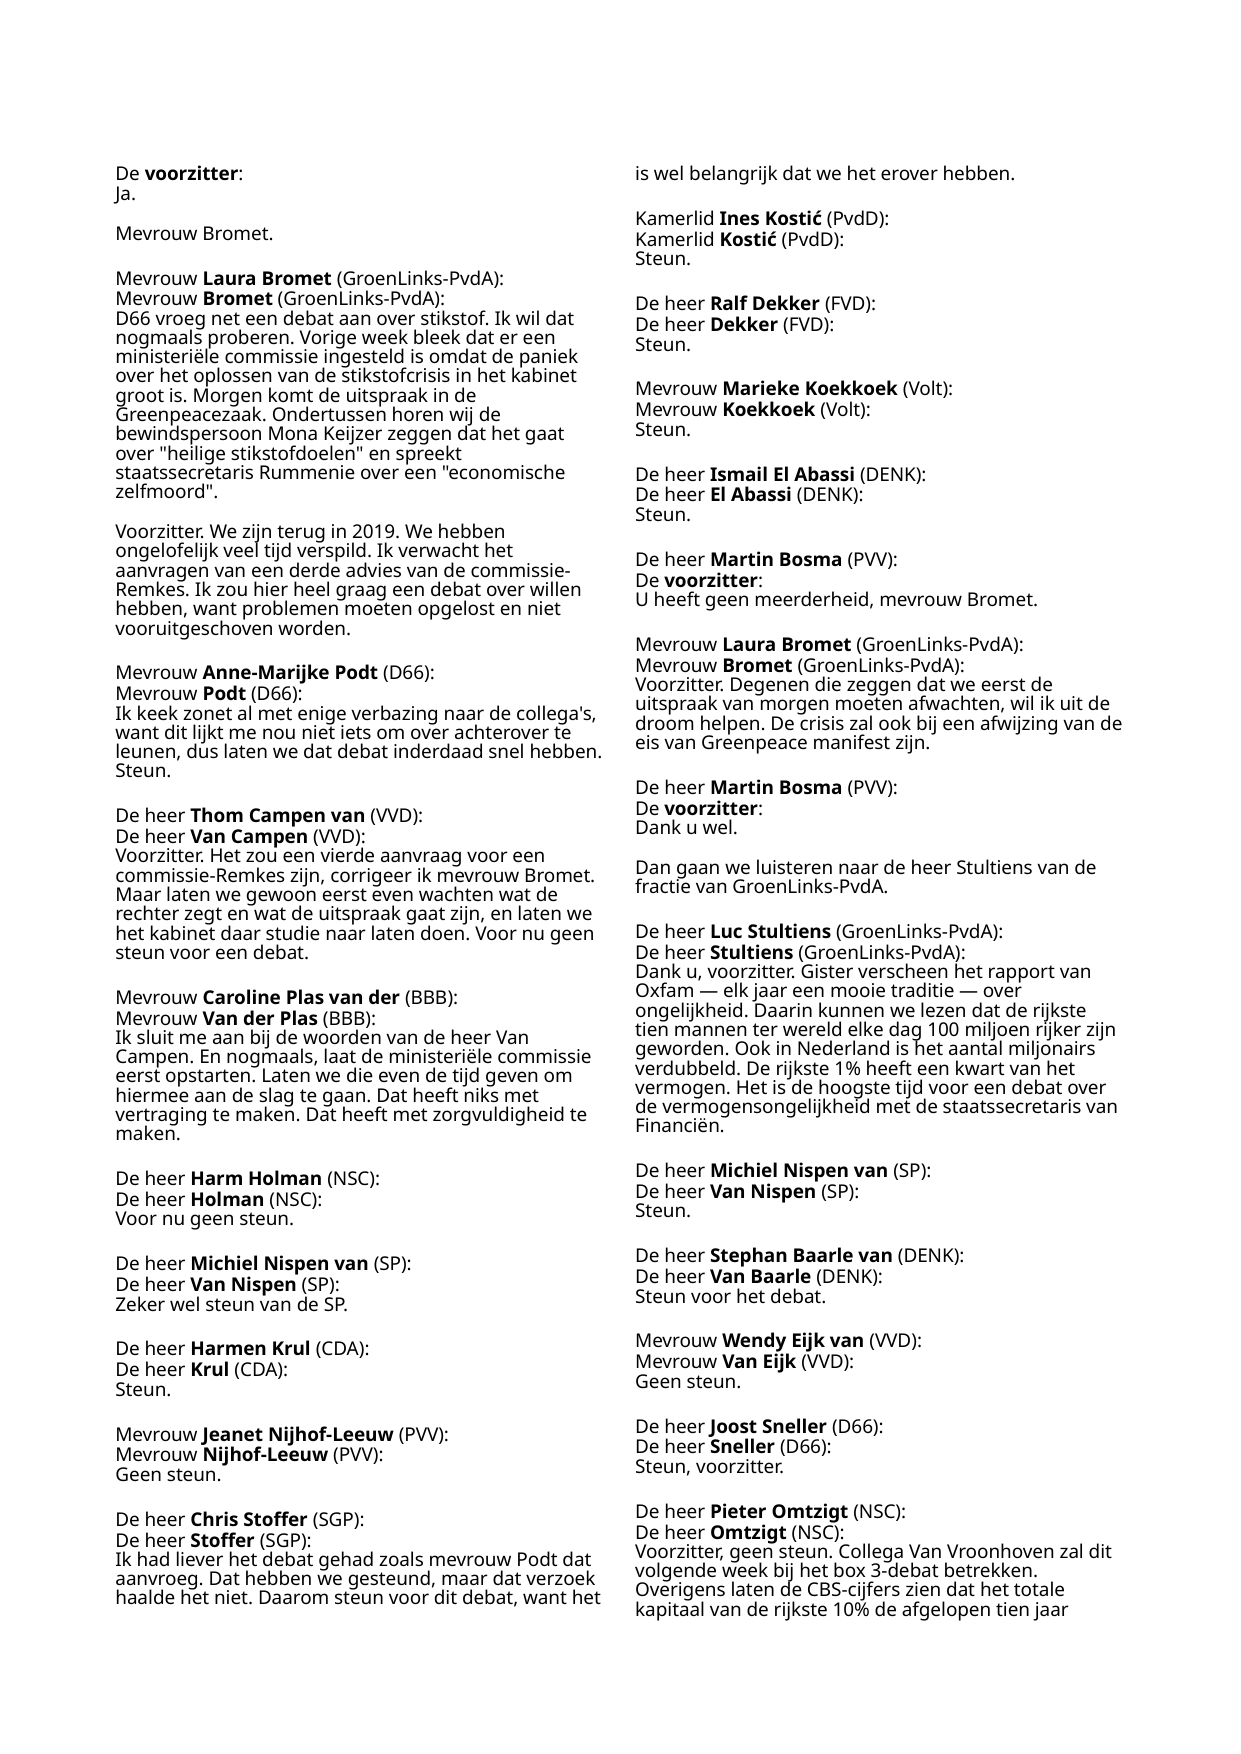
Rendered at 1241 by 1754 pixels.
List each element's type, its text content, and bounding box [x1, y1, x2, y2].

text Zeker wel steun van de SP. [115, 1296, 605, 1315]
text Ik sluit me aan bij de woorden van de heer Van Campen. En nogmaals, laat de ministeriële commissie eerst opstarten. Laten we die even de tijd geven om hiermee aan de slag te gaan. Dat heeft niks met vertraging te maken. Dat heeft met zorgvuldigheid te maken. [115, 1029, 605, 1144]
text De heer Thom Campen van (VVD): [115, 802, 605, 828]
text Steun. [635, 506, 1125, 525]
text Steun voor het debat. [635, 1288, 1125, 1307]
text De voorzitter: [635, 799, 1125, 819]
text U heeft geen meerderheid, mevrouw Bromet. [635, 591, 1125, 610]
text Mevrouw Anne-Marijke Podt (D66): [115, 659, 605, 685]
text De heer Van Nispen (SP): [115, 1276, 605, 1296]
text Mevrouw Bromet. [115, 224, 605, 244]
text Geen steun. [635, 1373, 1125, 1392]
text Dank u wel. [635, 819, 1125, 838]
text Mevrouw Van Eijk (VVD): [635, 1353, 1125, 1373]
text De heer Martin Bosma (PVV): [635, 774, 1125, 799]
text Steun. [635, 250, 1125, 270]
text Voorzitter. We zijn terug in 2019. We hebben ongelofelijk veel tijd verspild. Ik verwacht het aanvragen van een derde advies van de commissie-Remkes. Ik zou hier heel graag een debat over willen hebben, want problemen moeten opgelost en niet vooruitgeschoven worden. [115, 523, 605, 639]
text De heer Ismail El Abassi (DENK): [635, 461, 1125, 486]
text De heer Holman (NSC): [115, 1191, 605, 1210]
text Voorzitter, geen steun. Collega Van Vroonhoven zal dit volgende week bij het box 3-debat betrekken. Overigens laten de CBS-cijfers zien dat het totale kapitaal van de rijkste 10% de afgelopen tien jaar [635, 1543, 1125, 1620]
text Mevrouw Jeanet Nijhof-Leeuw (PVV): [115, 1421, 605, 1446]
text Steun. [635, 421, 1125, 440]
text Ik had liever het debat gehad zoals mevrouw Podt dat aanvroeg. Dat hebben we gesteund, maar dat verzoek haalde het niet. Daarom steun voor dit debat, want het [115, 1551, 605, 1609]
text De voorzitter: [115, 165, 605, 184]
text Mevrouw Laura Bromet (GroenLinks-PvdA): [635, 631, 1125, 657]
text De heer Van Nispen (SP): [635, 1183, 1125, 1202]
text De heer Ralf Dekker (FVD): [635, 291, 1125, 316]
text Kamerlid Ines Kostić (PvdD): [635, 205, 1125, 231]
text De heer Michiel Nispen van (SP): [115, 1251, 605, 1276]
text De heer Krul (CDA): [115, 1361, 605, 1381]
text De heer Stultiens (GroenLinks-PvdA): [635, 944, 1125, 963]
text Mevrouw Laura Bromet (GroenLinks-PvdA): [115, 265, 605, 290]
text De heer Dekker (FVD): [635, 316, 1125, 336]
text De heer Pieter Omtzigt (NSC): [635, 1498, 1125, 1524]
text De voorzitter: [635, 572, 1125, 591]
text Ik keek zonet al met enige verbazing naar de collega's, want dit lijkt me nou niet iets om over achterover te leunen, dus laten we dat debat inderdaad snel hebben. Steun. [115, 704, 605, 782]
text Mevrouw Wendy Eijk van (VVD): [635, 1328, 1125, 1353]
text Voorzitter. Het zou een vierde aanvraag voor een commissie-Remkes zijn, corrigeer ik mevrouw Bromet. Maar laten we gewoon eerst even wachten wat de rechter zegt en wat de uitspraak gaat zijn, en laten we het kabinet daar studie naar laten doen. Voor nu geen steun voor een debat. [115, 847, 605, 963]
text Kamerlid Kostić (PvdD): [635, 231, 1125, 250]
text Mevrouw Koekkoek (Volt): [635, 401, 1125, 421]
text Voorzitter. Degenen die zeggen dat we eerst de uitspraak van morgen moeten afwachten, wil ik uit de droom helpen. De crisis zal ook bij een afwijzing van de eis van Greenpeace manifest zijn. [635, 676, 1125, 753]
text Mevrouw Marieke Koekkoek (Volt): [635, 376, 1125, 401]
text Mevrouw Van der Plas (BBB): [115, 1010, 605, 1029]
text Mevrouw Caroline Plas van der (BBB): [115, 984, 605, 1010]
text De heer El Abassi (DENK): [635, 486, 1125, 506]
text Steun. [115, 1381, 605, 1400]
text De heer Stephan Baarle van (DENK): [635, 1243, 1125, 1268]
text De heer Michiel Nispen van (SP): [635, 1157, 1125, 1183]
text De heer Harm Holman (NSC): [115, 1165, 605, 1191]
text Mevrouw Bromet (GroenLinks-PvdA): [115, 290, 605, 310]
text De heer Sneller (D66): [635, 1438, 1125, 1458]
text Geen steun. [115, 1466, 605, 1485]
text De heer Stoffer (SGP): [115, 1532, 605, 1551]
text De heer Chris Stoffer (SGP): [115, 1506, 605, 1532]
text Mevrouw Nijhof-Leeuw (PVV): [115, 1446, 605, 1466]
text Voor nu geen steun. [115, 1210, 605, 1230]
text Steun. [635, 336, 1125, 355]
text De heer Van Campen (VVD): [115, 828, 605, 847]
text Ja. [115, 184, 605, 204]
text Steun, voorzitter. [635, 1458, 1125, 1477]
text is wel belangrijk dat we het erover hebben. [635, 165, 1125, 184]
text De heer Van Baarle (DENK): [635, 1268, 1125, 1288]
text Steun. [635, 1202, 1125, 1222]
text De heer Harmen Krul (CDA): [115, 1336, 605, 1361]
text De heer Martin Bosma (PVV): [635, 546, 1125, 572]
text Dank u, voorzitter. Gister verscheen het rapport van Oxfam — elk jaar een mooie traditie — over ongelijkheid. Daarin kunnen we lezen dat de rijkste tien mannen ter wereld elke dag 100 miljoen rijker zijn geworden. Ook in Nederland is het aantal miljonairs verdubbeld. De rijkste 1% heeft een kwart van het vermogen. Het is de hoogste tijd voor een debat over de vermogensongelijkheid met de staatssecretaris van Financiën. [635, 963, 1125, 1137]
text De heer Luc Stultiens (GroenLinks-PvdA): [635, 918, 1125, 944]
text Mevrouw Bromet (GroenLinks-PvdA): [635, 657, 1125, 676]
text Dan gaan we luisteren naar de heer Stultiens van de fractie van GroenLinks-PvdA. [635, 859, 1125, 897]
text De heer Joost Sneller (D66): [635, 1413, 1125, 1438]
text Mevrouw Podt (D66): [115, 685, 605, 704]
text De heer Omtzigt (NSC): [635, 1524, 1125, 1543]
text D66 vroeg net een debat aan over stikstof. Ik wil dat nogmaals proberen. Vorige week bleek dat er een ministeriële commissie ingesteld is omdat de paniek over het oplossen van de stikstofcrisis in het kabinet groot is. Morgen komt de uitspraak in de Greenpeacezaak. Ondertussen horen wij de bewindspersoon Mona Keijzer zeggen dat het gaat over "heilige stikstofdoelen" en spreekt staatssecretaris Rummenie over een "economische zelfmoord". [115, 310, 605, 502]
